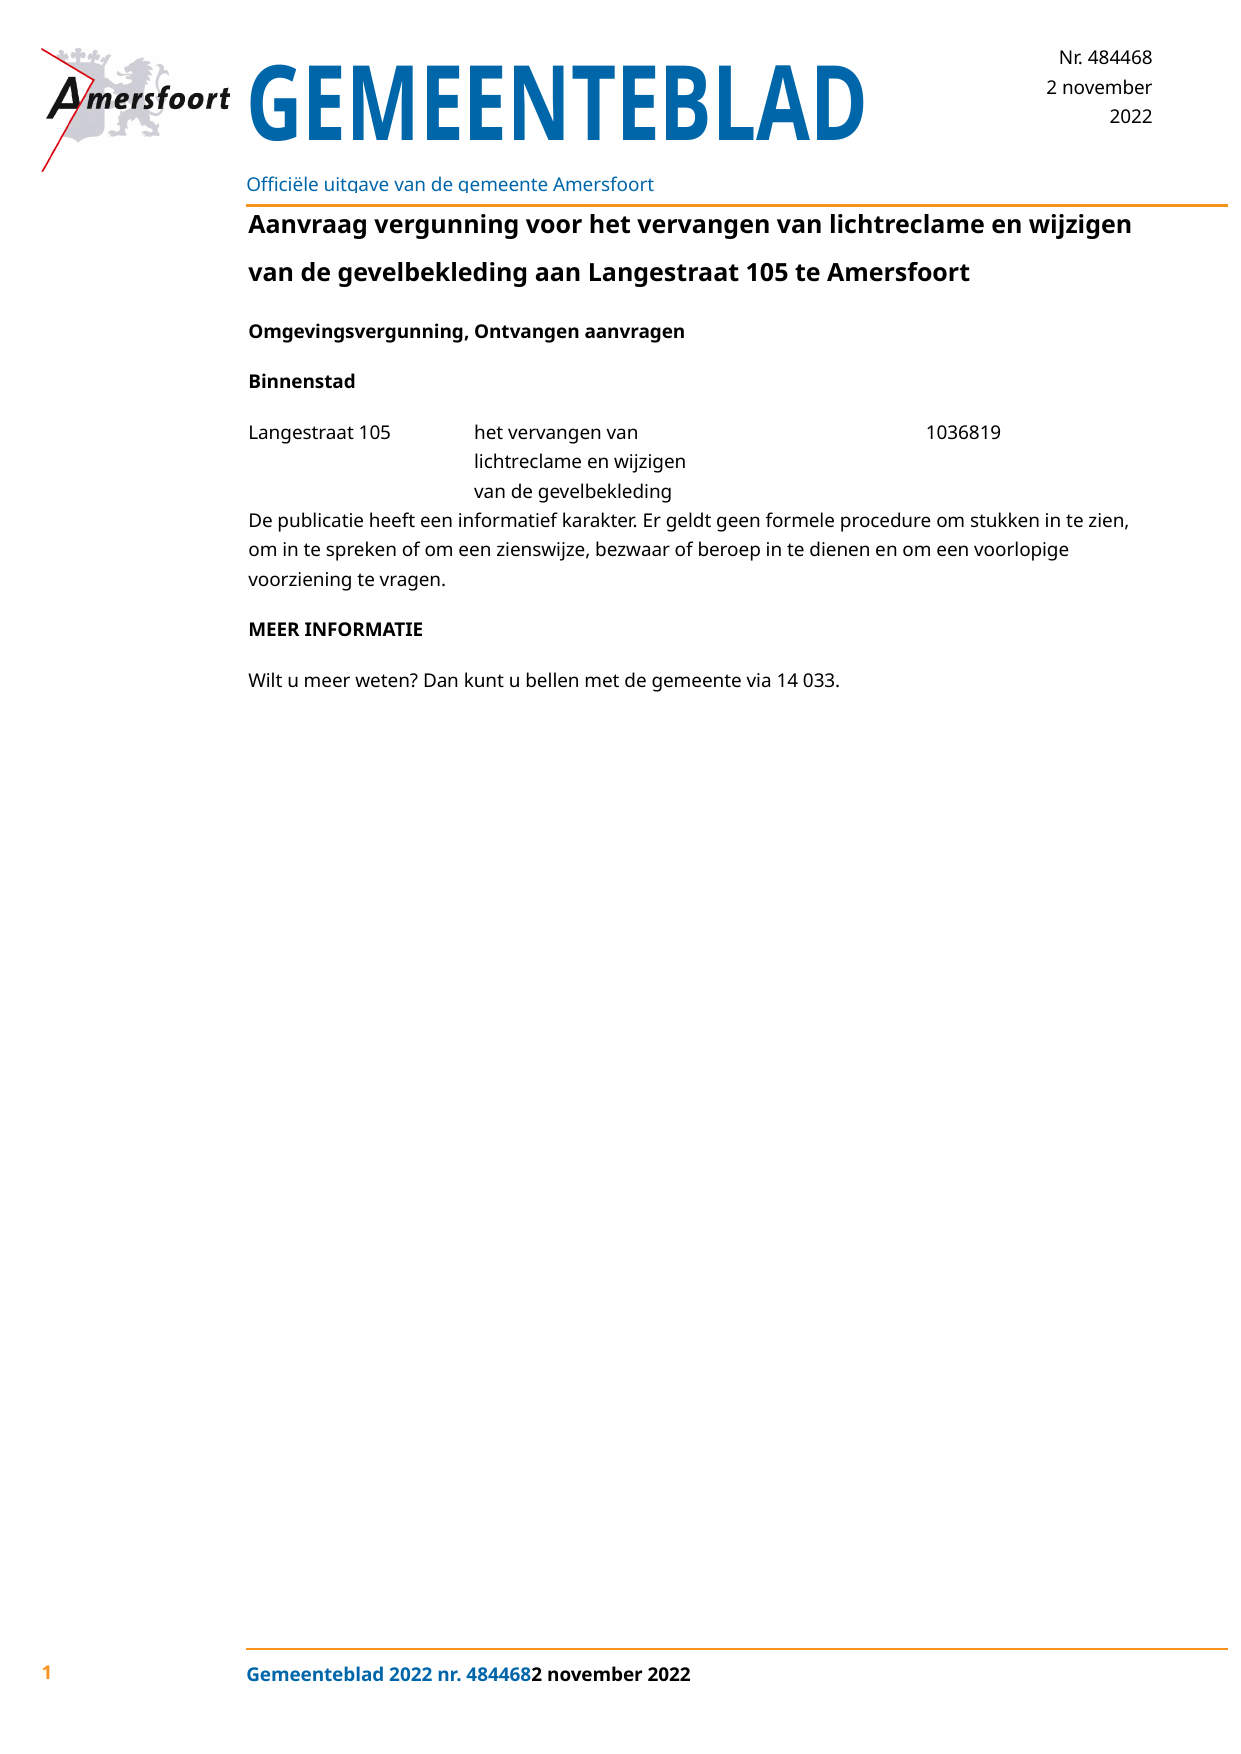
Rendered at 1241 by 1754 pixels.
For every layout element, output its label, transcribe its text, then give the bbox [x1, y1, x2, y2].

text MEER INFORMATIE [248, 617, 1152, 642]
picture [41, 47, 231, 172]
text Wilt u meer weten? Dan kunt u bellen met de gemeente via 14 033. [248, 667, 1152, 693]
text De publicatie heeft een informatief karakter. Er geldt geen formele procedure om stukken in te zien, om in te spreken of om een zienswijze, bezwaar of beroep in te dienen en om een voorlopige voorziening te vragen. [248, 507, 1152, 592]
table_header het vervangen van lichtreclame en wijzigen van de gevelbekleding [474, 419, 700, 504]
table_header 1036819 [926, 419, 1152, 504]
table_header [700, 419, 926, 504]
text Omgevingsvergunning, Ontvangen aanvragen [248, 318, 1152, 344]
table_header Langestraat 105 [248, 419, 474, 504]
text Binnenstad [248, 368, 1152, 394]
text Aanvraag vergunning voor het vervangen van lichtreclame en wijzigen van de gevelbekleding aan Langestraat 105 te Amersfoort [248, 207, 1152, 288]
